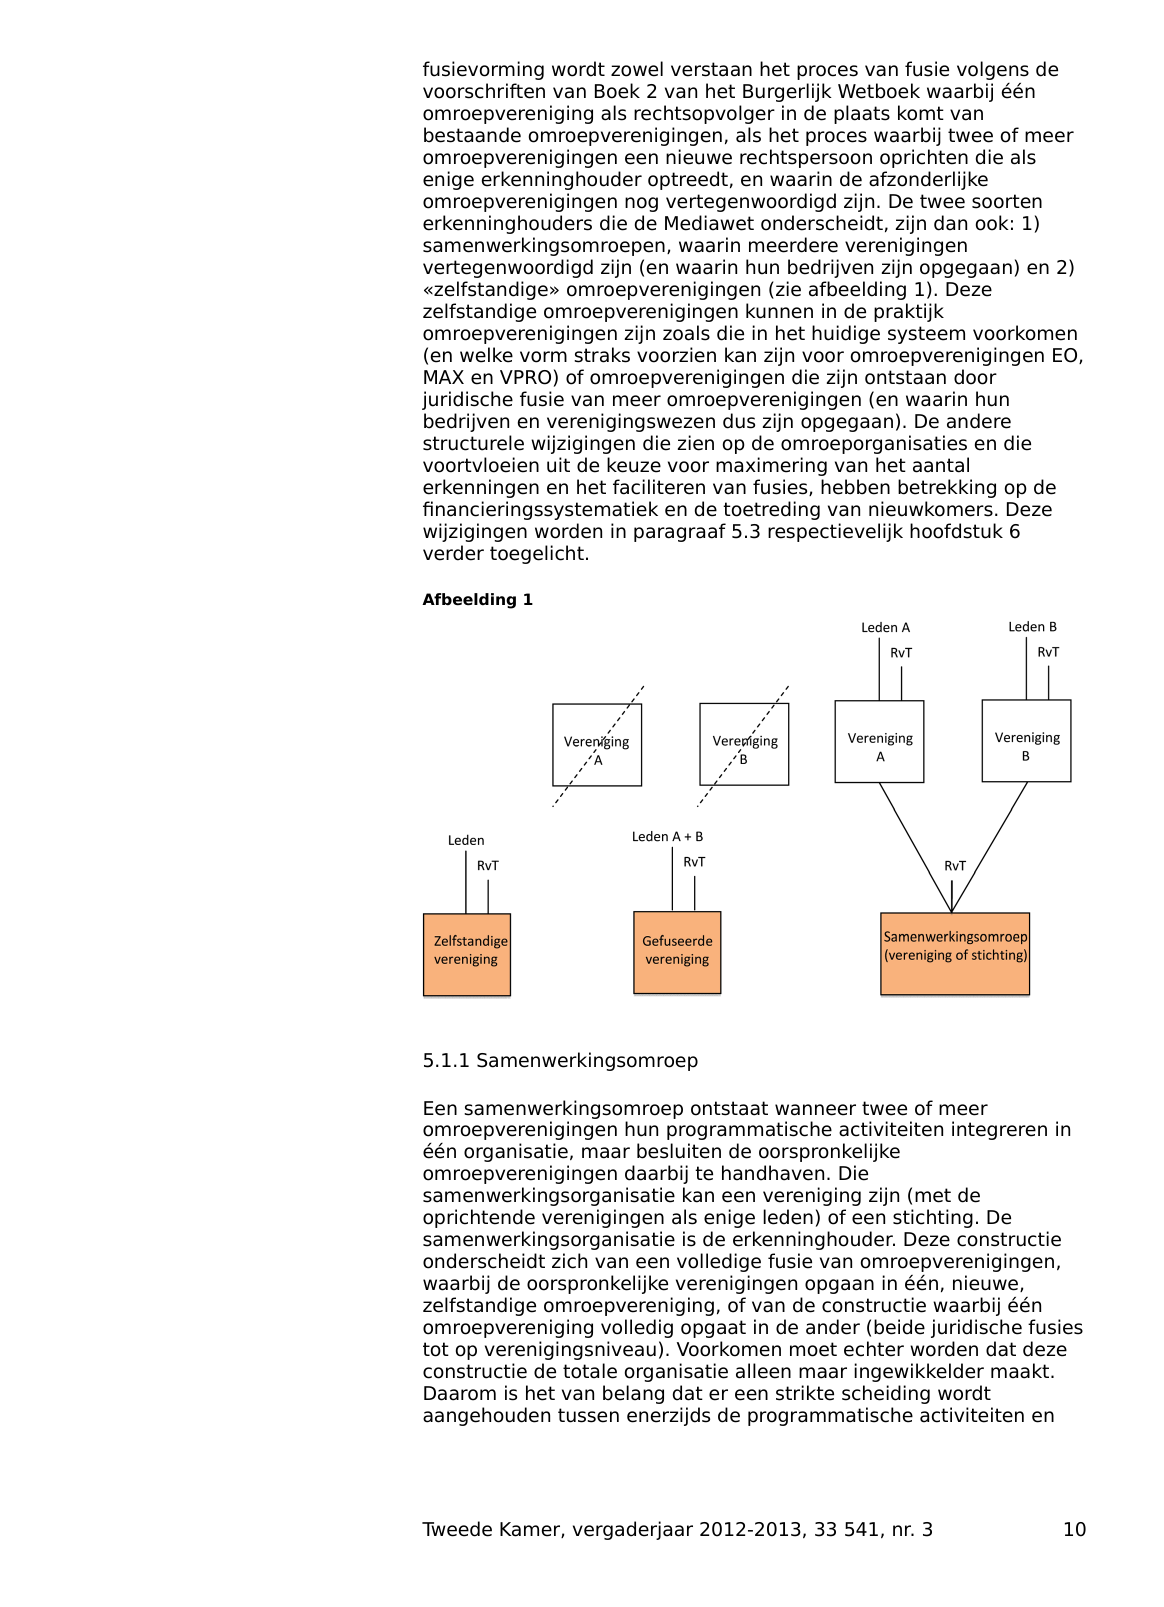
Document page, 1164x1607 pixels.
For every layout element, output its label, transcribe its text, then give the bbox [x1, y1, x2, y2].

text Een samenwerkingsomroep ontstaat wanneer twee of meer omroepverenigingen hun programmatische activiteiten integreren in één organisatie, maar besluiten de oorspronkelijke omroepverenigingen daarbij te handhaven. Die samenwerkingsorganisatie kan een vereniging zijn (met de oprichtende verenigingen als enige leden) of een stichting. De samenwerkingsorganisatie is de erkenninghouder. Deze constructie onderscheidt zich van een volledige fusie van omroepverenigingen, waarbij de oorspronkelijke verenigingen opgaan in één, nieuwe, zelfstandige omroepvereniging, of van de constructie waarbij één omroepvereniging volledig opgaat in de ander (beide juridische fusies tot op verenigingsniveau). Voorkomen moet echter worden dat deze constructie de totale organisatie alleen maar ingewikkelder maakt. Daarom is het van belang dat er een strikte scheiding wordt aangehouden tussen enerzijds de programmatische activiteiten en [422, 1097, 1087, 1427]
picture [422, 620, 1072, 999]
text fusievorming wordt zowel verstaan het proces van fusie volgens de voorschriften van Boek 2 van het Burgerlijk Wetboek waarbij één omroepvereniging als rechtsopvolger in de plaats komt van bestaande omroepverenigingen, als het proces waarbij twee of meer omroepverenigingen een nieuwe rechtspersoon oprichten die als enige erkenninghouder optreedt, en waarin de afzonderlijke omroepverenigingen nog vertegenwoordigd zijn. De twee soorten erkenninghouders die de Mediawet onderscheidt, zijn dan ook: 1) samenwerkingsomroepen, waarin meerdere verenigingen vertegenwoordigd zijn (en waarin hun bedrijven zijn opgegaan) en 2) «zelfstandige» omroepverenigingen (zie afbeelding 1). Deze zelfstandige omroepverenigingen kunnen in de praktijk omroepverenigingen zijn zoals die in het huidige systeem voorkomen (en welke vorm straks voorzien kan zijn voor omroepverenigingen EO, MAX en VPRO) of omroepverenigingen die zijn ontstaan door juridische fusie van meer omroepverenigingen (en waarin hun bedrijven en verenigingswezen dus zijn opgegaan). De andere structurele wijzigingen die zien op de omroeporganisaties en die voortvloeien uit de keuze voor maximering van het aantal erkenningen en het faciliteren van fusies, hebben betrekking op de financieringssystematiek en de toetreding van nieuwkomers. Deze wijzigingen worden in paragraaf 5.3 respectievelijk hoofdstuk 6 verder toegelicht. [422, 59, 1087, 564]
subtitle 5.1.1 Samenwerkingsomroep [422, 1050, 1087, 1072]
text Afbeelding 1 [422, 591, 1072, 609]
